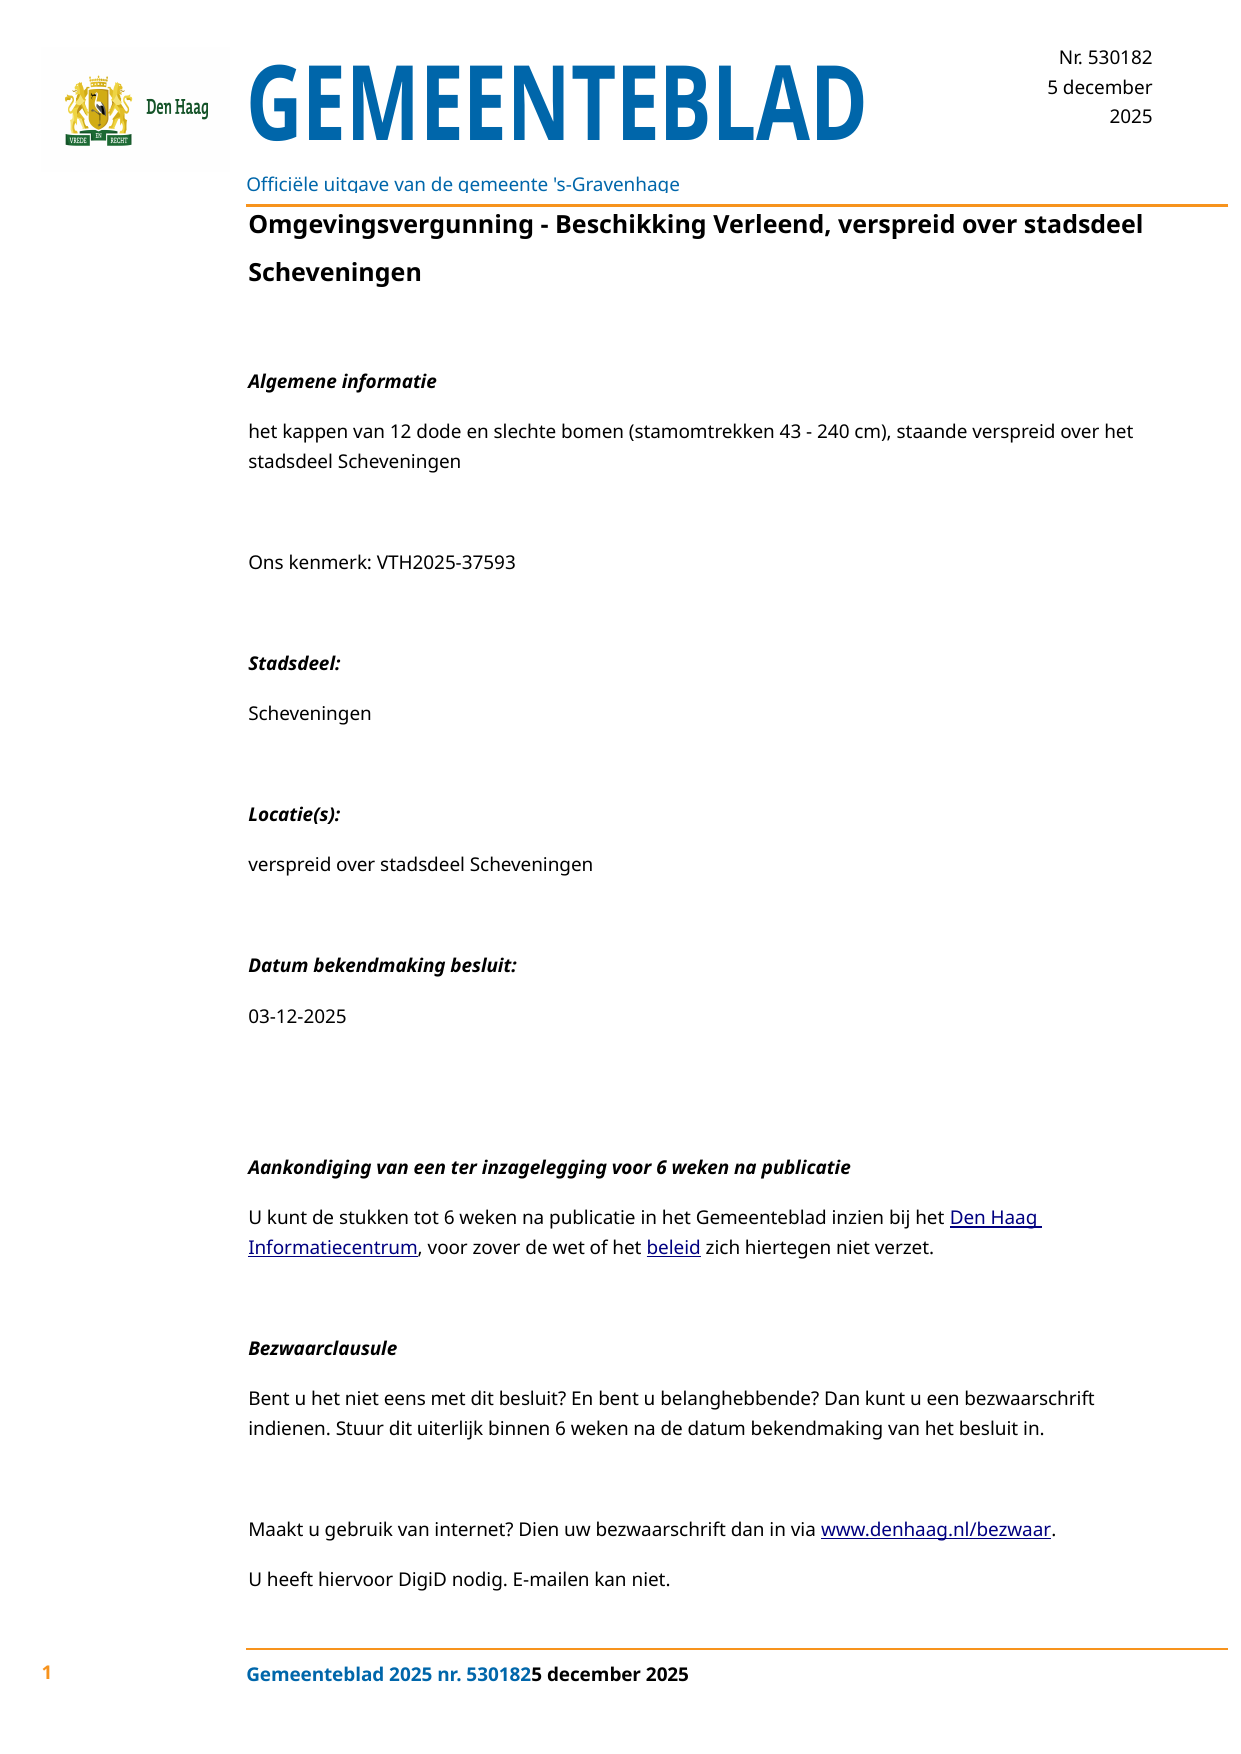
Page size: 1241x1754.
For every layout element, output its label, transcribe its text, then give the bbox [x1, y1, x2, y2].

text Algemene informatie [248, 368, 1152, 394]
text Ons kenmerk: VTH2025-37593 [248, 549, 1152, 575]
text verspreid over stadsdeel Scheveningen [248, 852, 1152, 877]
text Bent u het niet eens met dit besluit? En bent u belanghebbende? Dan kunt u een bezwaarschrift indienen. Stuur dit uiterlijk binnen 6 weken na de datum bekendmaking van het besluit in. [248, 1385, 1152, 1441]
text Aankondiging van een ter inzagelegging voor 6 weken na publicatie [248, 1154, 1152, 1180]
text Locatie(s): [248, 801, 1152, 827]
text Scheveningen [248, 700, 1152, 726]
text Bezwaarclausule [248, 1335, 1152, 1361]
text Omgevingsvergunning - Beschikking Verleend, verspreid over stadsdeel Scheveningen [248, 207, 1152, 288]
picture [41, 47, 231, 172]
text Maakt u gebruik van internet? Dien uw bezwaarschrift dan in via www.denhaag.nl/bezwaar. [248, 1516, 1152, 1542]
text 03-12-2025 [248, 1003, 1152, 1029]
text Datum bekendmaking besluit: [248, 952, 1152, 978]
text U kunt de stukken tot 6 weken na publicatie in het Gemeenteblad inzien bij het Den Haag Informatiecentrum, voor zover de wet of het beleid zich hiertegen niet verzet. [248, 1204, 1152, 1260]
text U heeft hiervoor DigiD nodig. E-mailen kan niet. [248, 1566, 1152, 1592]
text het kappen van 12 dode en slechte bomen (stamomtrekken 43 - 240 cm), staande verspreid over het stadsdeel Scheveningen [248, 419, 1152, 474]
text Stadsdeel: [248, 650, 1152, 676]
